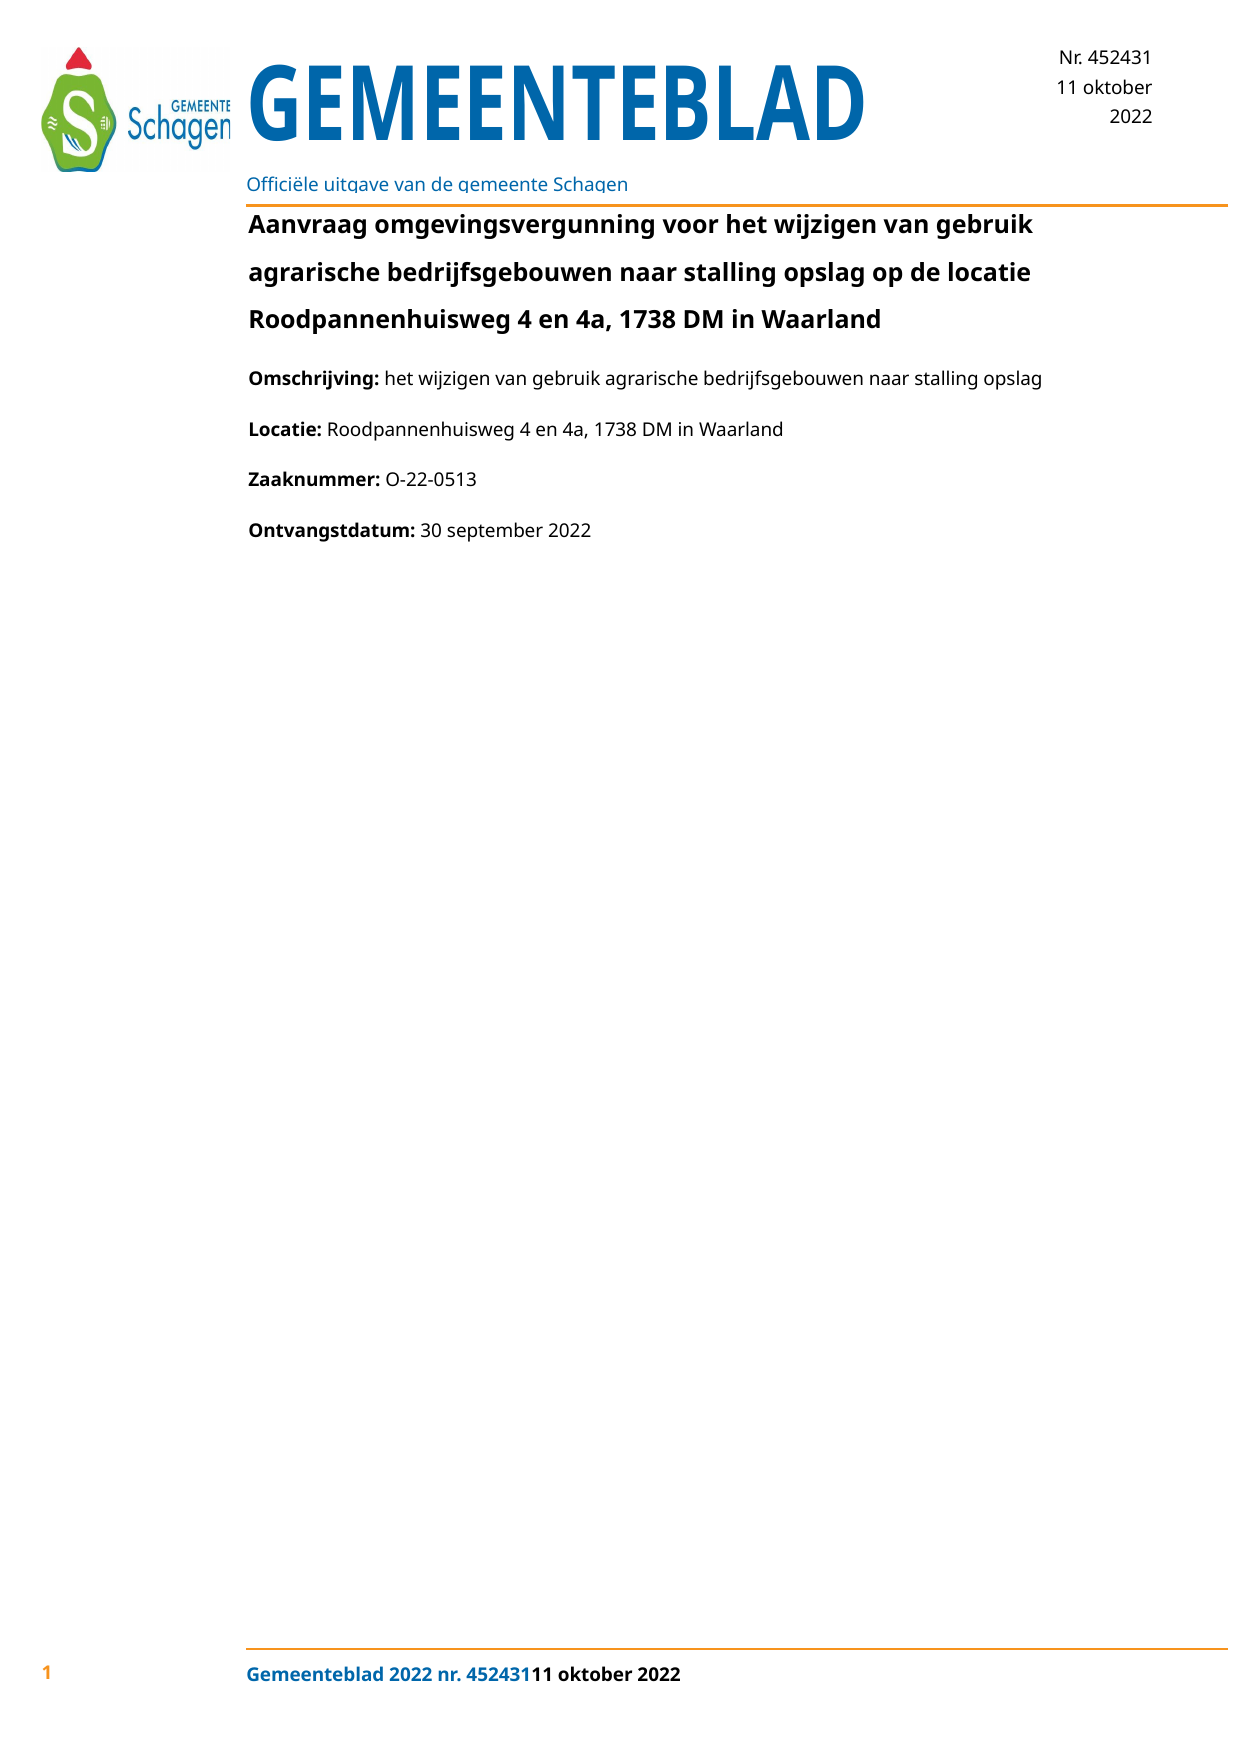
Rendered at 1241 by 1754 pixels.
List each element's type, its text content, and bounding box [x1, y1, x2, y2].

text Omschrijving: het wijzigen van gebruik agrarische bedrijfsgebouwen naar stalling opslag [248, 366, 1152, 391]
text Zaaknummer: O-22-0513 [248, 466, 1152, 492]
text Locatie: Roodpannenhuisweg 4 en 4a, 1738 DM in Waarland [248, 416, 1152, 442]
text Ontvangstdatum: 30 september 2022 [248, 517, 1152, 542]
picture [41, 47, 231, 172]
text Aanvraag omgevingsvergunning voor het wijzigen van gebruik agrarische bedrijfsgebouwen naar stalling opslag op de locatie Roodpannenhuisweg 4 en 4a, 1738 DM in Waarland [248, 207, 1152, 336]
